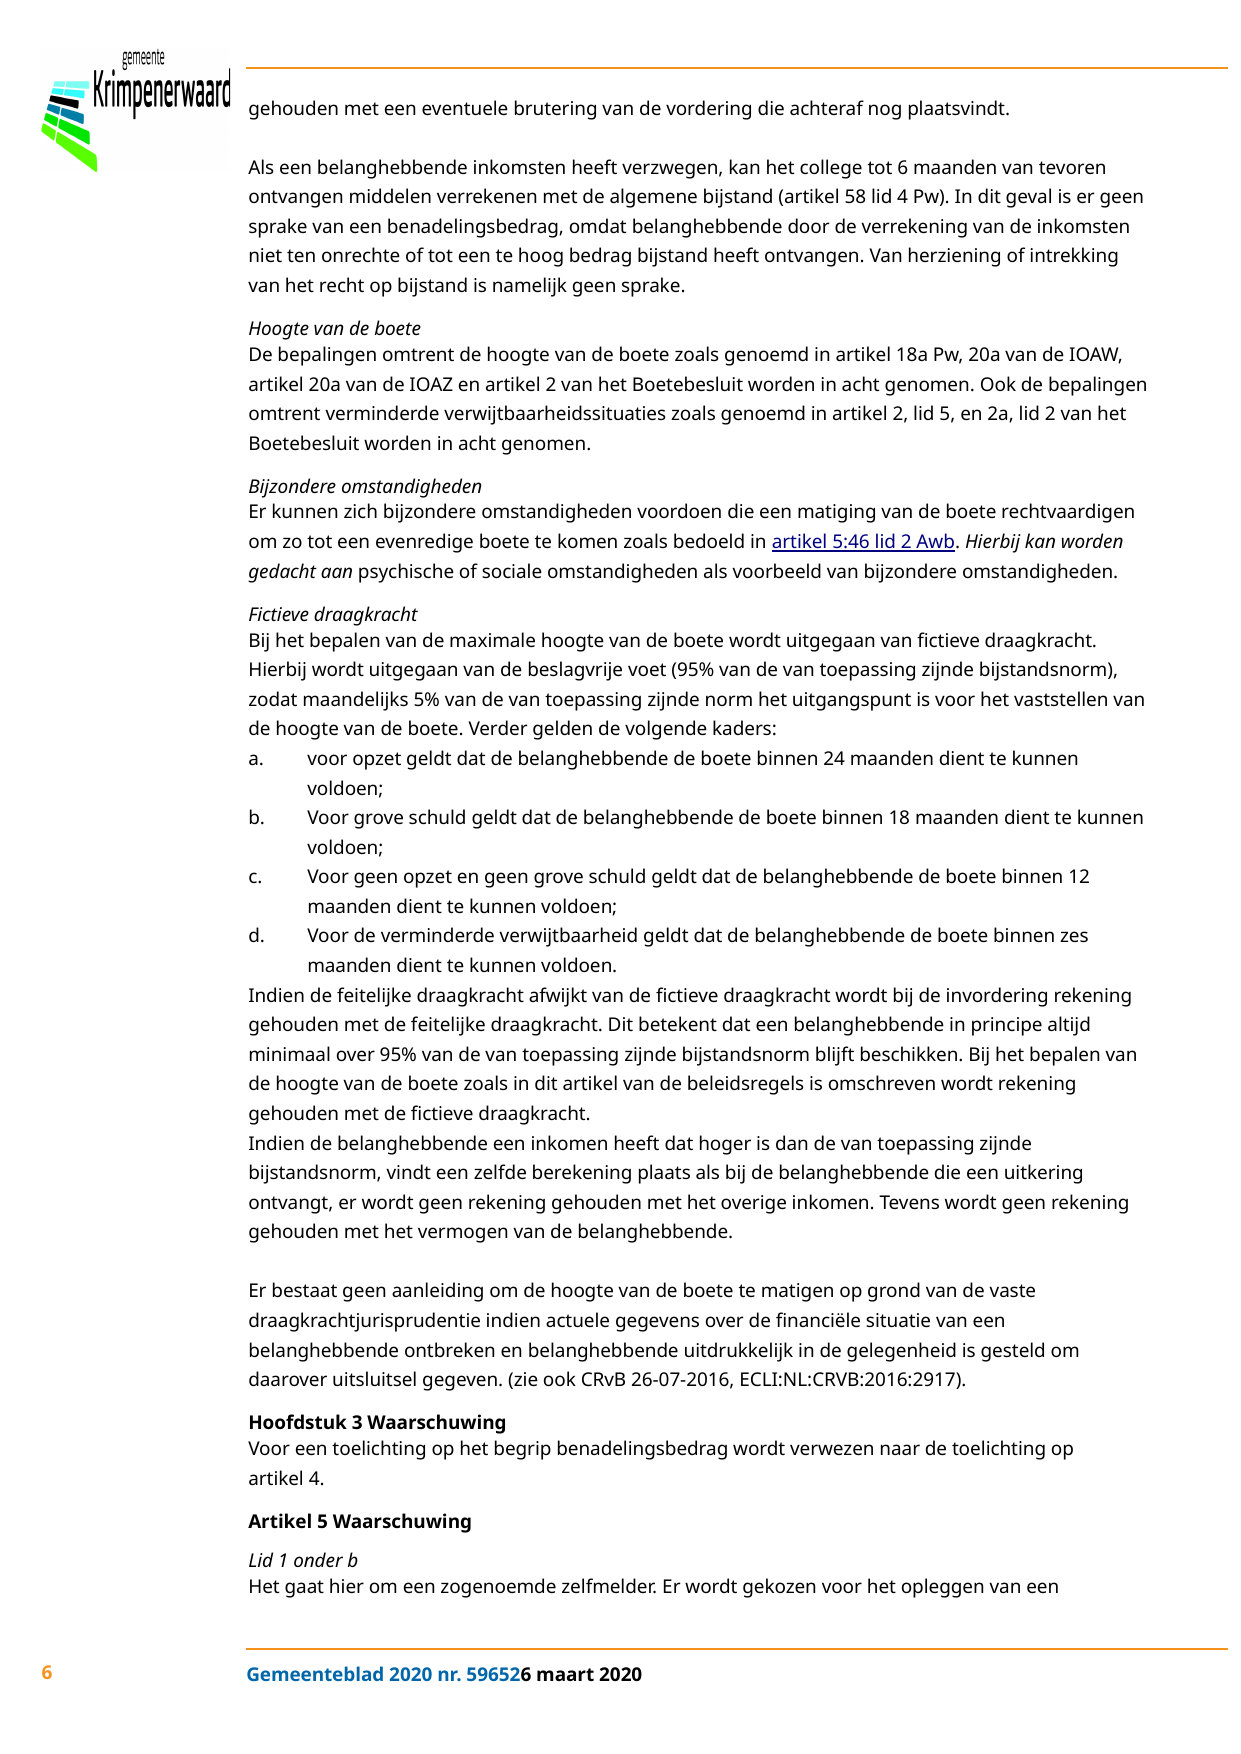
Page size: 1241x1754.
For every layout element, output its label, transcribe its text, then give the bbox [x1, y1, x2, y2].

text De bepalingen omtrent de hoogte van de boete zoals genoemd in artikel 18a Pw, 20a van de IOAW, artikel 20a van de IOAZ en artikel 2 van het Boetebesluit worden in acht genomen. Ook de bepalingen omtrent verminderde verwijtbaarheidssituaties zoals genoemd in artikel 2, lid 5, en 2a, lid 2 van het Boetebesluit worden in acht genomen. [248, 341, 1152, 456]
text Er bestaat geen aanleiding om de hoogte van de boete te matigen op grond van de vaste draagkrachtjurisprudentie indien actuele gegevens over de financiële situatie van een belanghebbende ontbreken en belanghebbende uitdrukkelijk in de gelegenheid is gesteld om daarover uitsluitsel gegeven. (zie ook CRvB 26-07-2016, ECLI:NL:CRVB:2016:2917). [248, 1278, 1152, 1392]
text Lid 1 onder b [248, 1547, 1152, 1573]
text Fictieve draagkracht [248, 601, 1152, 627]
list Voor de verminderde verwijtbaarheid geldt dat de belanghebbende de boete binnen zes maanden dient te kunnen voldoen. [248, 923, 1152, 978]
text Indien de feitelijke draagkracht afwijkt van de fictieve draagkracht wordt bij de invordering rekening gehouden met de feitelijke draagkracht. Dit betekent dat een belanghebbende in principe altijd minimaal over 95% van de van toepassing zijnde bijstandsnorm blijft beschikken. Bij het bepalen van de hoogte van de boete zoals in dit artikel van de beleidsregels is omschreven wordt rekening gehouden met de fictieve draagkracht. [248, 982, 1152, 1126]
text Het gaat hier om een zogenoemde zelfmelder. Er wordt gekozen voor het opleggen van een [248, 1573, 1152, 1599]
text Als een belanghebbende inkomsten heeft verzwegen, kan het college tot 6 maanden van tevoren ontvangen middelen verrekenen met de algemene bijstand (artikel 58 lid 4 Pw). In dit geval is er geen sprake van een benadelingsbedrag, omdat belanghebbende door de verrekening van de inkomsten niet ten onrechte of tot een te hoog bedrag bijstand heeft ontvangen. Van herziening of intrekking van het recht op bijstand is namelijk geen sprake. [248, 154, 1152, 298]
text Er kunnen zich bijzondere omstandigheden voordoen die een matiging van de boete rechtvaardigen om zo tot een evenredige boete te komen zoals bedoeld in artikel 5:46 lid 2 Awb. Hierbij kan worden gedacht aan psychische of sociale omstandigheden als voorbeeld van bijzondere omstandigheden. [248, 499, 1152, 584]
list voor opzet geldt dat de belanghebbende de boete binnen 24 maanden dient te kunnen voldoen; [248, 745, 1152, 800]
list Voor grove schuld geldt dat de belanghebbende de boete binnen 18 maanden dient te kunnen voldoen; [248, 804, 1152, 859]
text Indien de belanghebbende een inkomen heeft dat hoger is dan de van toepassing zijnde bijstandsnorm, vindt een zelfde berekening plaats als bij de belanghebbende die een uitkering ontvangt, er wordt geen rekening gehouden met het overige inkomen. Tevens wordt geen rekening gehouden met het vermogen van de belanghebbende. [248, 1130, 1152, 1244]
text Bij het bepalen van de maximale hoogte van de boete wordt uitgegaan van fictieve draagkracht. Hierbij wordt uitgegaan van de beslagvrije voet (95% van de van toepassing zijnde bijstandsnorm), zodat maandelijks 5% van de van toepassing zijnde norm het uitgangspunt is voor het vaststellen van de hoogte van de boete. Verder gelden de volgende kaders: [248, 627, 1152, 741]
list Voor geen opzet en geen grove schuld geldt dat de belanghebbende de boete binnen 12 maanden dient te kunnen voldoen; [248, 863, 1152, 919]
text gehouden met een eventuele brutering van de vordering die achteraf nog plaatsvindt. [248, 95, 1152, 121]
picture [41, 47, 231, 172]
text Hoofdstuk 3 Waarschuwing [248, 1409, 1152, 1435]
text Bijzondere omstandigheden [248, 473, 1152, 499]
text Hoogte van de boete [248, 315, 1152, 341]
text Artikel 5 Waarschuwing [248, 1508, 1152, 1534]
text Voor een toelichting op het begrip benadelingsbedrag wordt verwezen naar de toelichting op artikel 4. [248, 1435, 1152, 1491]
